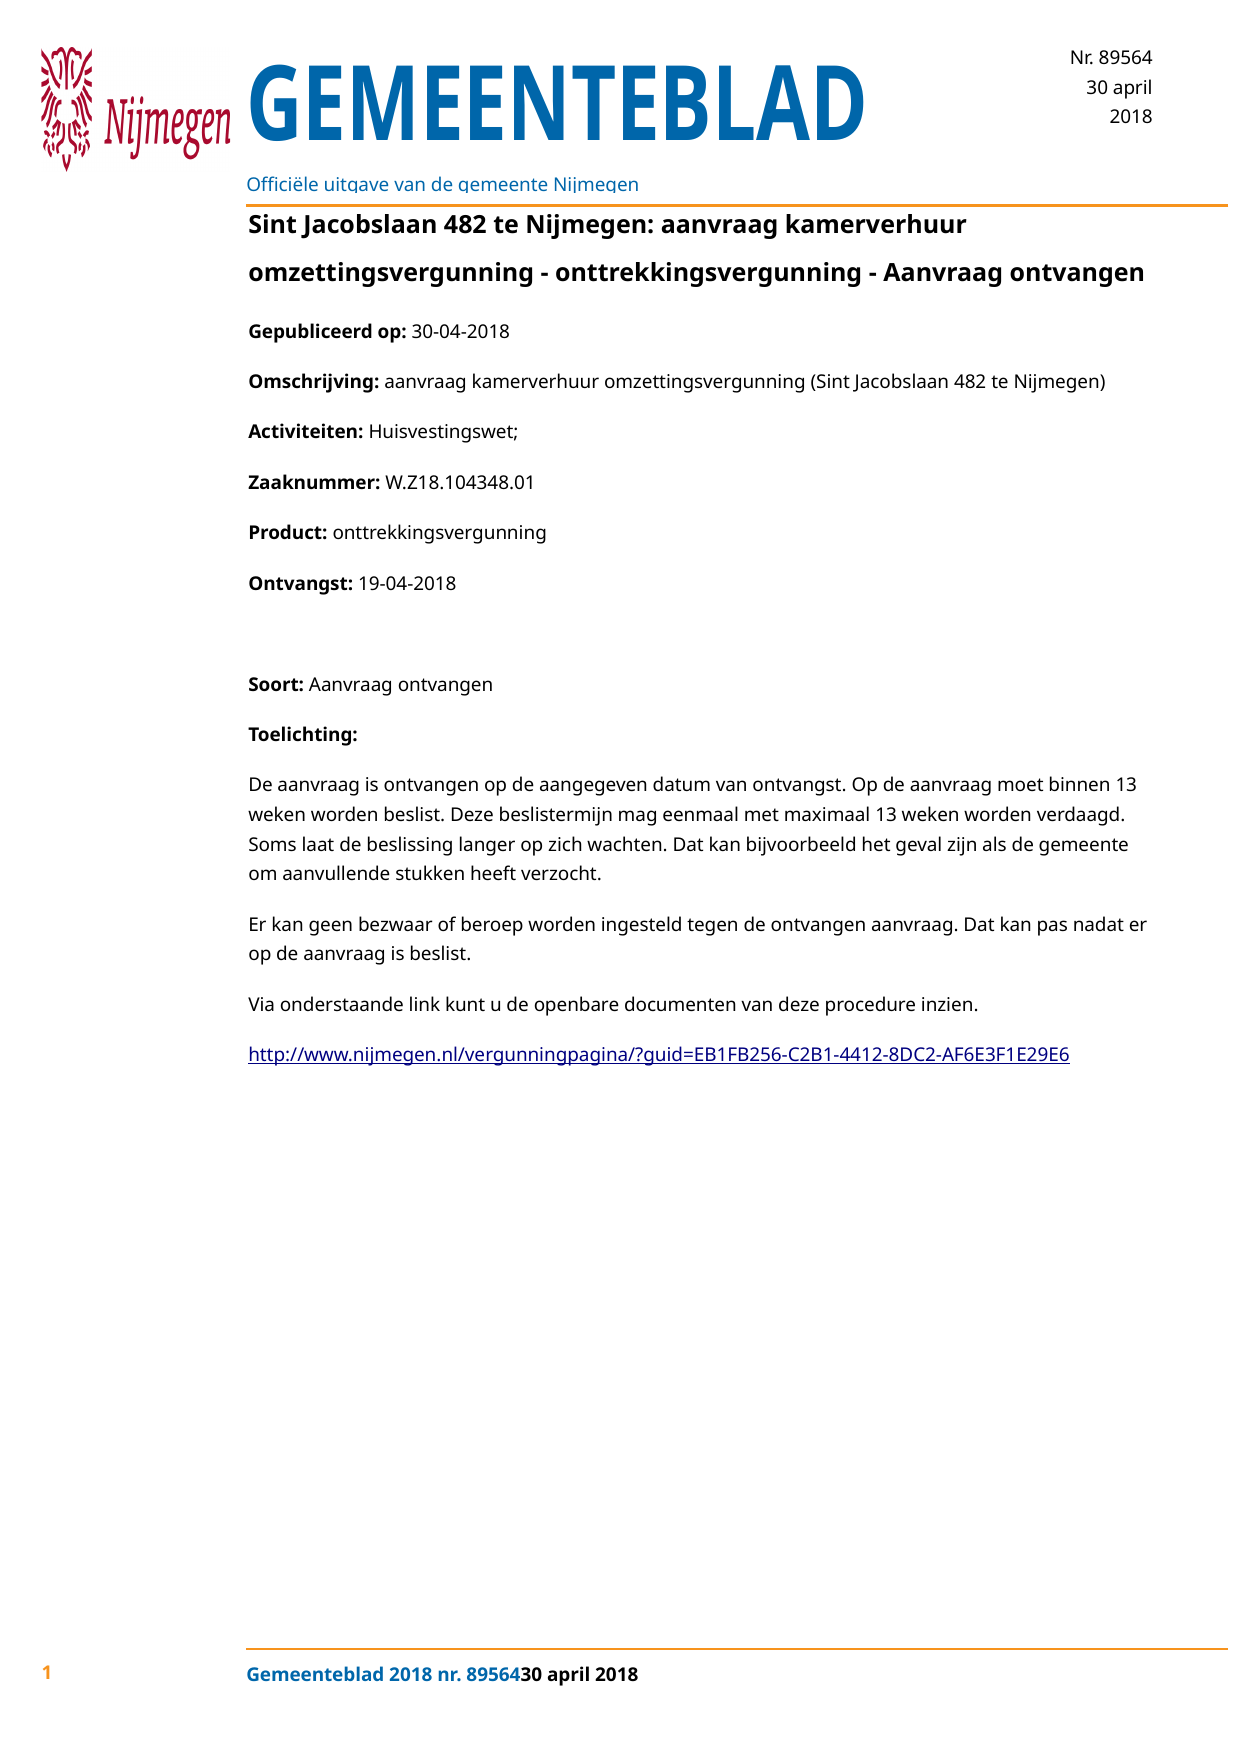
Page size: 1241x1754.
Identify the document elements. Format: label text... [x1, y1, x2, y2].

text Omschrijving: aanvraag kamerverhuur omzettingsvergunning (Sint Jacobslaan 482 te Nijmegen) [248, 368, 1152, 394]
text Ontvangst: 19-04-2018 [248, 570, 1152, 596]
picture [41, 47, 231, 172]
text Soort: Aanvraag ontvangen [248, 671, 1152, 697]
text Zaaknummer: W.Z18.104348.01 [248, 469, 1152, 495]
text http://www.nijmegen.nl/vergunningpagina/?guid=EB1FB256-C2B1-4412-8DC2-AF6E3F1E29E6 [248, 1041, 1152, 1067]
text Toelichting: [248, 721, 1152, 747]
text De aanvraag is ontvangen op de aangegeven datum van ontvangst. Op de aanvraag moet binnen 13 weken worden beslist. Deze beslistermijn mag eenmaal met maximaal 13 weken worden verdaagd. Soms laat de beslissing langer op zich wachten. Dat kan bijvoorbeeld het geval zijn als de gemeente om aanvullende stukken heeft verzocht. [248, 772, 1152, 886]
text Er kan geen bezwaar of beroep worden ingesteld tegen de ontvangen aanvraag. Dat kan pas nadat er op de aanvraag is beslist. [248, 911, 1152, 966]
text Via onderstaande link kunt u de openbare documenten van deze procedure inzien. [248, 991, 1152, 1017]
text Product: onttrekkingsvergunning [248, 519, 1152, 545]
text Gepubliceerd op: 30-04-2018 [248, 318, 1152, 344]
text Activiteiten: Huisvestingswet; [248, 419, 1152, 444]
text Sint Jacobslaan 482 te Nijmegen: aanvraag kamerverhuur omzettingsvergunning - onttrekkingsvergunning - Aanvraag ontvangen [248, 207, 1152, 288]
